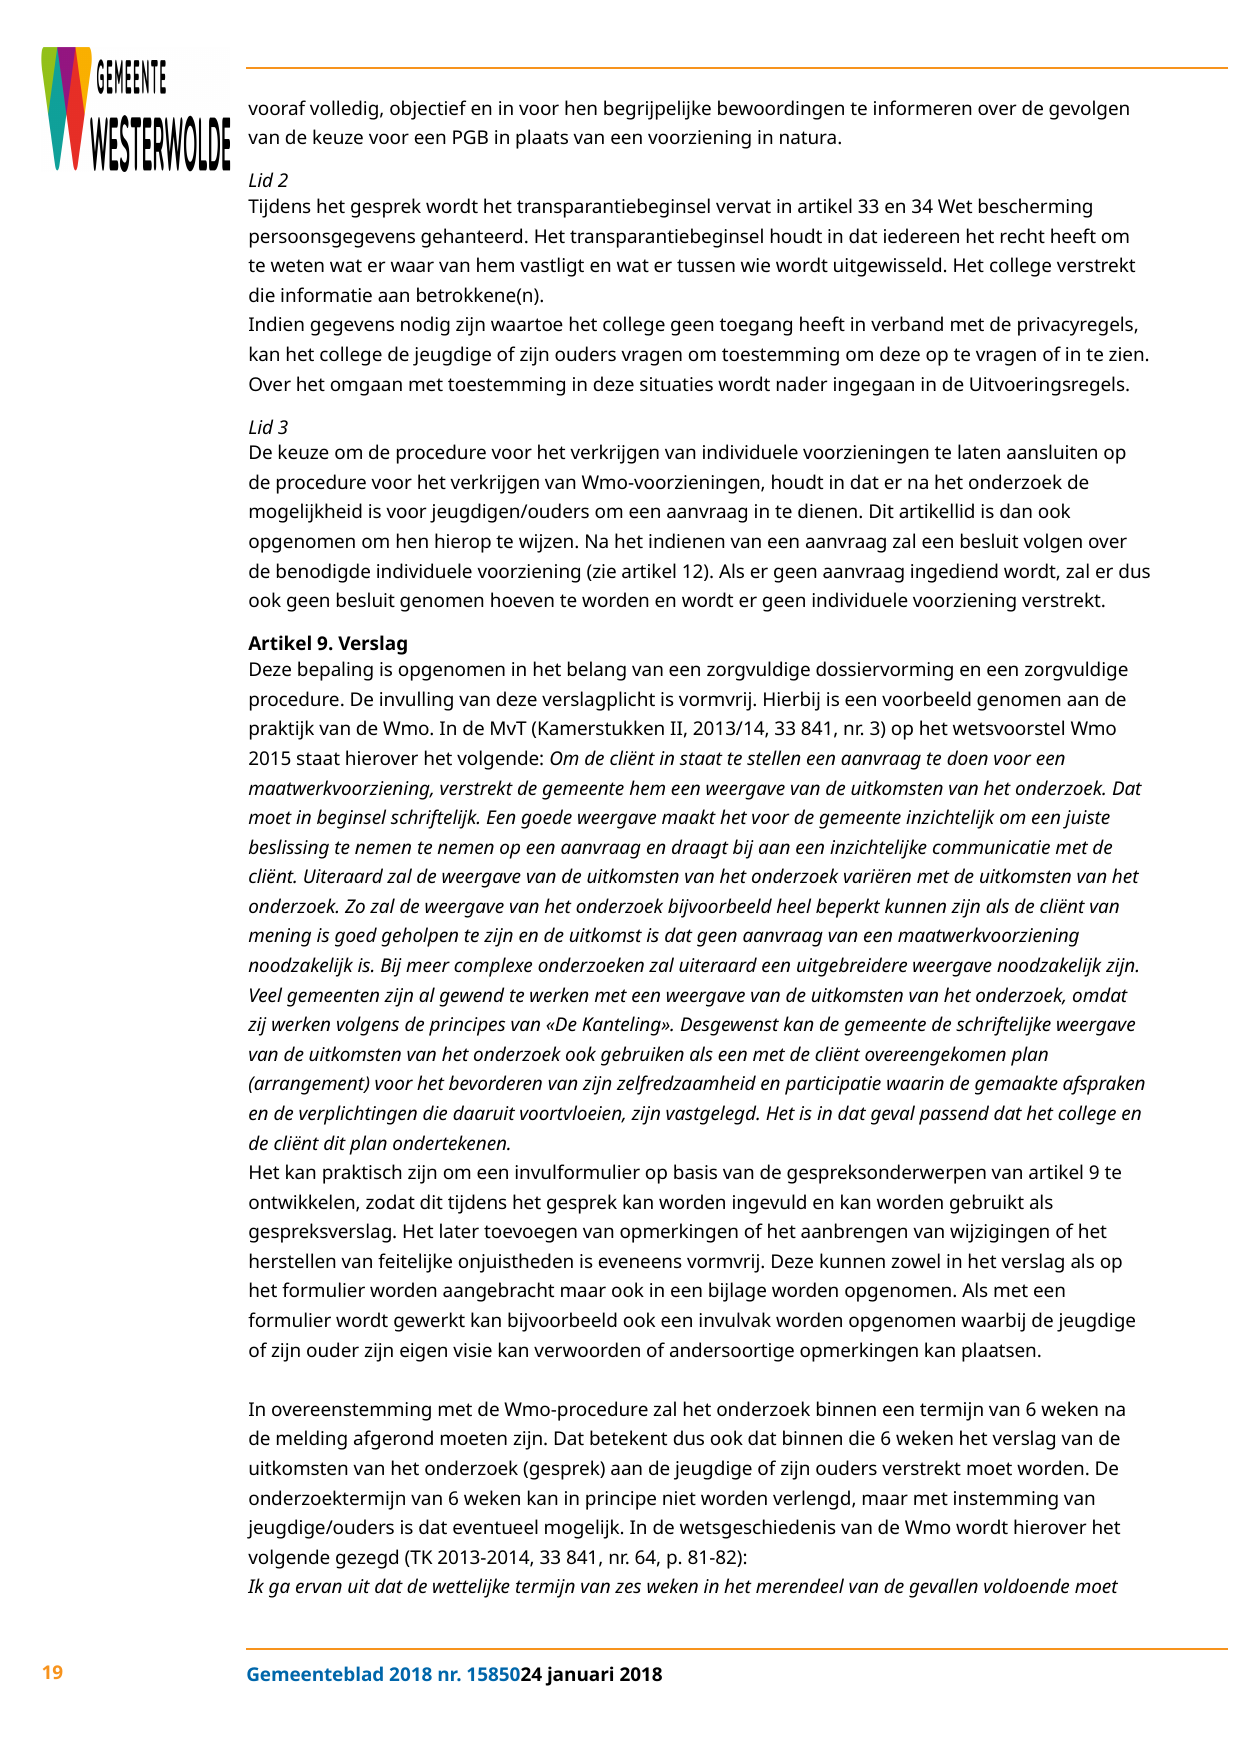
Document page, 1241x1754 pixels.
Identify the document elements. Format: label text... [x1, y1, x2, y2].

text Tijdens het gesprek wordt het transparantiebeginsel vervat in artikel 33 en 34 Wet bescherming persoonsgegevens gehanteerd. Het transparantiebeginsel houdt in dat iedereen het recht heeft om te weten wat er waar van hem vastligt en wat er tussen wie wordt uitgewisseld. Het college verstrekt die informatie aan betrokkene(n). [248, 193, 1152, 308]
text Het kan praktisch zijn om een invulformulier op basis van de gespreksonderwerpen van artikel 9 te ontwikkelen, zodat dit tijdens het gesprek kan worden ingevuld en kan worden gebruikt als gespreksverslag. Het later toevoegen van opmerkingen of het aanbrengen van wijzigingen of het herstellen van feitelijke onjuistheden is eveneens vormvrij. Deze kunnen zowel in het verslag als op het formulier worden aangebracht maar ook in een bijlage worden opgenomen. Als met een formulier wordt gewerkt kan bijvoorbeeld ook een invulvak worden opgenomen waarbij de jeugdige of zijn ouder zijn eigen visie kan verwoorden of andersoortige opmerkingen kan plaatsen. [248, 1159, 1152, 1362]
text In overeenstemming met de Wmo-procedure zal het onderzoek binnen een termijn van 6 weken na de melding afgerond moeten zijn. Dat betekent dus ook dat binnen die 6 weken het verslag van de uitkomsten van het onderzoek (gesprek) aan de jeugdige of zijn ouders verstrekt moet worden. De onderzoektermijn van 6 weken kan in principe niet worden verlengd, maar met instemming van jeugdige/ouders is dat eventueel mogelijk. In de wetsgeschiedenis van de Wmo wordt hierover het volgende gezegd (TK 2013-2014, 33 841, nr. 64, p. 81-82): [248, 1396, 1152, 1569]
text Lid 3 [248, 414, 1152, 439]
text Artikel 9. Verslag [248, 631, 1152, 656]
text Indien gegevens nodig zijn waartoe het college geen toegang heeft in verband met de privacyregels, kan het college de jeugdige of zijn ouders vragen om toestemming om deze op te vragen of in te zien. Over het omgaan met toestemming in deze situaties wordt nader ingegaan in de Uitvoeringsregels. [248, 312, 1152, 396]
text Lid 2 [248, 167, 1152, 193]
text Ik ga ervan uit dat de wettelijke termijn van zes weken in het merendeel van de gevallen voldoende moet [248, 1573, 1152, 1599]
text Deze bepaling is opgenomen in het belang van een zorgvuldige dossiervorming en een zorgvuldige procedure. De invulling van deze verslagplicht is vormvrij. Hierbij is een voorbeeld genomen aan de praktijk van de Wmo. In de MvT (Kamerstukken II, 2013/14, 33 841, nr. 3) op het wetsvoorstel Wmo 2015 staat hierover het volgende: Om de cliënt in staat te stellen een aanvraag te doen voor een maatwerkvoorziening, verstrekt de gemeente hem een weergave van de uitkomsten van het onderzoek. Dat moet in beginsel schriftelijk. Een goede weergave maakt het voor de gemeente inzichtelijk om een juiste beslissing te nemen te nemen op een aanvraag en draagt bij aan een inzichtelijke communicatie met de cliënt. Uiteraard zal de weergave van de uitkomsten van het onderzoek variëren met de uitkomsten van het onderzoek. Zo zal de weergave van het onderzoek bijvoorbeeld heel beperkt kunnen zijn als de cliënt van mening is goed geholpen te zijn en de uitkomst is dat geen aanvraag van een maatwerkvoorziening noodzakelijk is. Bij meer complexe onderzoeken zal uiteraard een uitgebreidere weergave noodzakelijk zijn. Veel gemeenten zijn al gewend te werken met een weergave van de uitkomsten van het onderzoek, omdat zij werken volgens de principes van «De Kanteling». Desgewenst kan de gemeente de schriftelijke weergave van de uitkomsten van het onderzoek ook gebruiken als een met de cliënt overeengekomen plan (arrangement) voor het bevorderen van zijn zelfredzaamheid en participatie waarin de gemaakte afspraken en de verplichtingen die daaruit voortvloeien, zijn vastgelegd. Het is in dat geval passend dat het college en de cliënt dit plan ondertekenen. [248, 656, 1152, 1155]
text De keuze om de procedure voor het verkrijgen van individuele voorzieningen te laten aansluiten op de procedure voor het verkrijgen van Wmo-voorzieningen, houdt in dat er na het onderzoek de mogelijkheid is voor jeugdigen/ouders om een aanvraag in te dienen. Dit artikellid is dan ook opgenomen om hen hierop te wijzen. Na het indienen van een aanvraag zal een besluit volgen over de benodigde individuele voorziening (zie artikel 12). Als er geen aanvraag ingediend wordt, zal er dus ook geen besluit genomen hoeven te worden en wordt er geen individuele voorziening verstrekt. [248, 439, 1152, 613]
text vooraf volledig, objectief en in voor hen begrijpelijke bewoordingen te informeren over de gevolgen van de keuze voor een PGB in plaats van een voorziening in natura. [248, 95, 1152, 150]
picture [41, 47, 231, 172]
